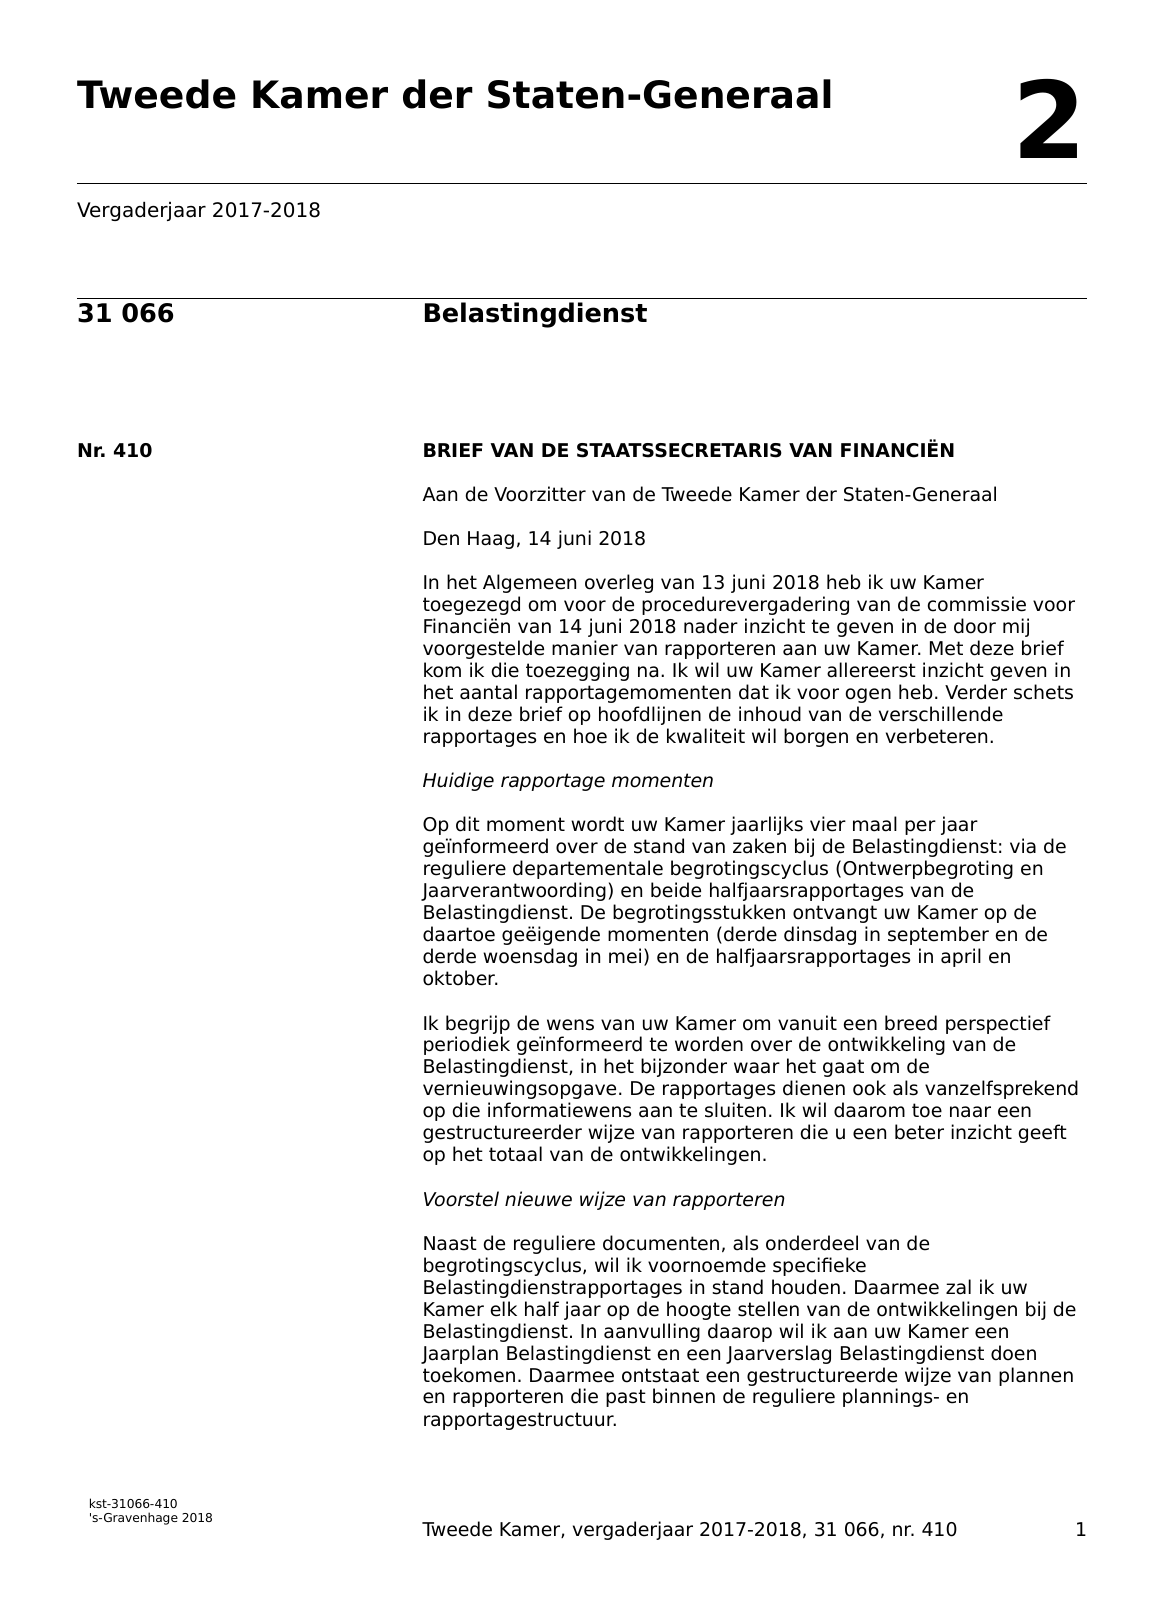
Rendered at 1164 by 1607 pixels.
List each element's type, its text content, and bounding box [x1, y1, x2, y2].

text 's-Gravenhage 2018 [88, 1511, 323, 1525]
table_cell Vergaderjaar 2017-2018 [77, 184, 1087, 298]
subtitle 31 066 Belastingdienst [77, 299, 1087, 329]
text In het Algemeen overleg van 13 juni 2018 heb ik uw Kamer toegezegd om voor de procedurevergadering van de commissie voor Financiën van 14 juni 2018 nader inzicht te geven in de door mij voorgestelde manier van rapporteren aan uw Kamer. Met deze brief kom ik die toezegging na. Ik wil uw Kamer allereerst inzicht geven in het aantal rapportagemomenten dat ik voor ogen heb. Verder schets ik in deze brief op hoofdlijnen de inhoud van de verschillende rapportages en hoe ik de kwaliteit wil borgen en verbeteren. [422, 572, 1087, 748]
text Naast de reguliere documenten, als onderdeel van de begrotingscyclus, wil ik voornoemde specifieke Belastingdienstrapportages in stand houden. Daarmee zal ik uw Kamer elk half jaar op de hoogte stellen van de ontwikkelingen bij de Belastingdienst. In aanvulling daarop wil ik aan uw Kamer een Jaarplan Belastingdienst en een Jaarverslag Belastingdienst doen toekomen. Daarmee ontstaat een gestructureerde wijze van plannen en rapporteren die past binnen de reguliere plannings- en rapportagestructuur. [422, 1233, 1087, 1430]
text Den Haag, 14 juni 2018 [422, 528, 1087, 550]
text kst-31066-410 [88, 1497, 323, 1511]
table_header Tweede Kamer der Staten-Generaal [77, 59, 886, 183]
text Op dit moment wordt uw Kamer jaarlijks vier maal per jaar geïnformeerd over de stand van zaken bij de Belastingdienst: via de reguliere departementale begrotingscyclus (Ontwerpbegroting en Jaarverantwoording) en beide halfjaarsrapportages van de Belastingdienst. De begrotingsstukken ontvangt uw Kamer op de daartoe geëigende momenten (derde dinsdag in september en de derde woensdag in mei) en de halfjaarsrapportages in april en oktober. [422, 814, 1087, 990]
subtitle Voorstel nieuwe wijze van rapporteren [422, 1188, 1087, 1210]
subtitle Nr. 410 BRIEF VAN DE STAATSSECRETARIS VAN FINANCIËN [77, 440, 1087, 462]
text Ik begrijp de wens van uw Kamer om vanuit een breed perspectief periodiek geïnformeerd te worden over de ontwikkeling van de Belastingdienst, in het bijzonder waar het gaat om de vernieuwingsopgave. De rapportages dienen ook als vanzelfsprekend op die informatiewens aan te sluiten. Ik wil daarom toe naar een gestructureerder wijze van rapporteren die u een beter inzicht geeft op het totaal van de ontwikkelingen. [422, 1012, 1087, 1166]
subtitle Huidige rapportage momenten [422, 770, 1087, 792]
text Aan de Voorzitter van de Tweede Kamer der Staten-Generaal [422, 484, 1087, 506]
table_header 2 [886, 59, 1087, 183]
